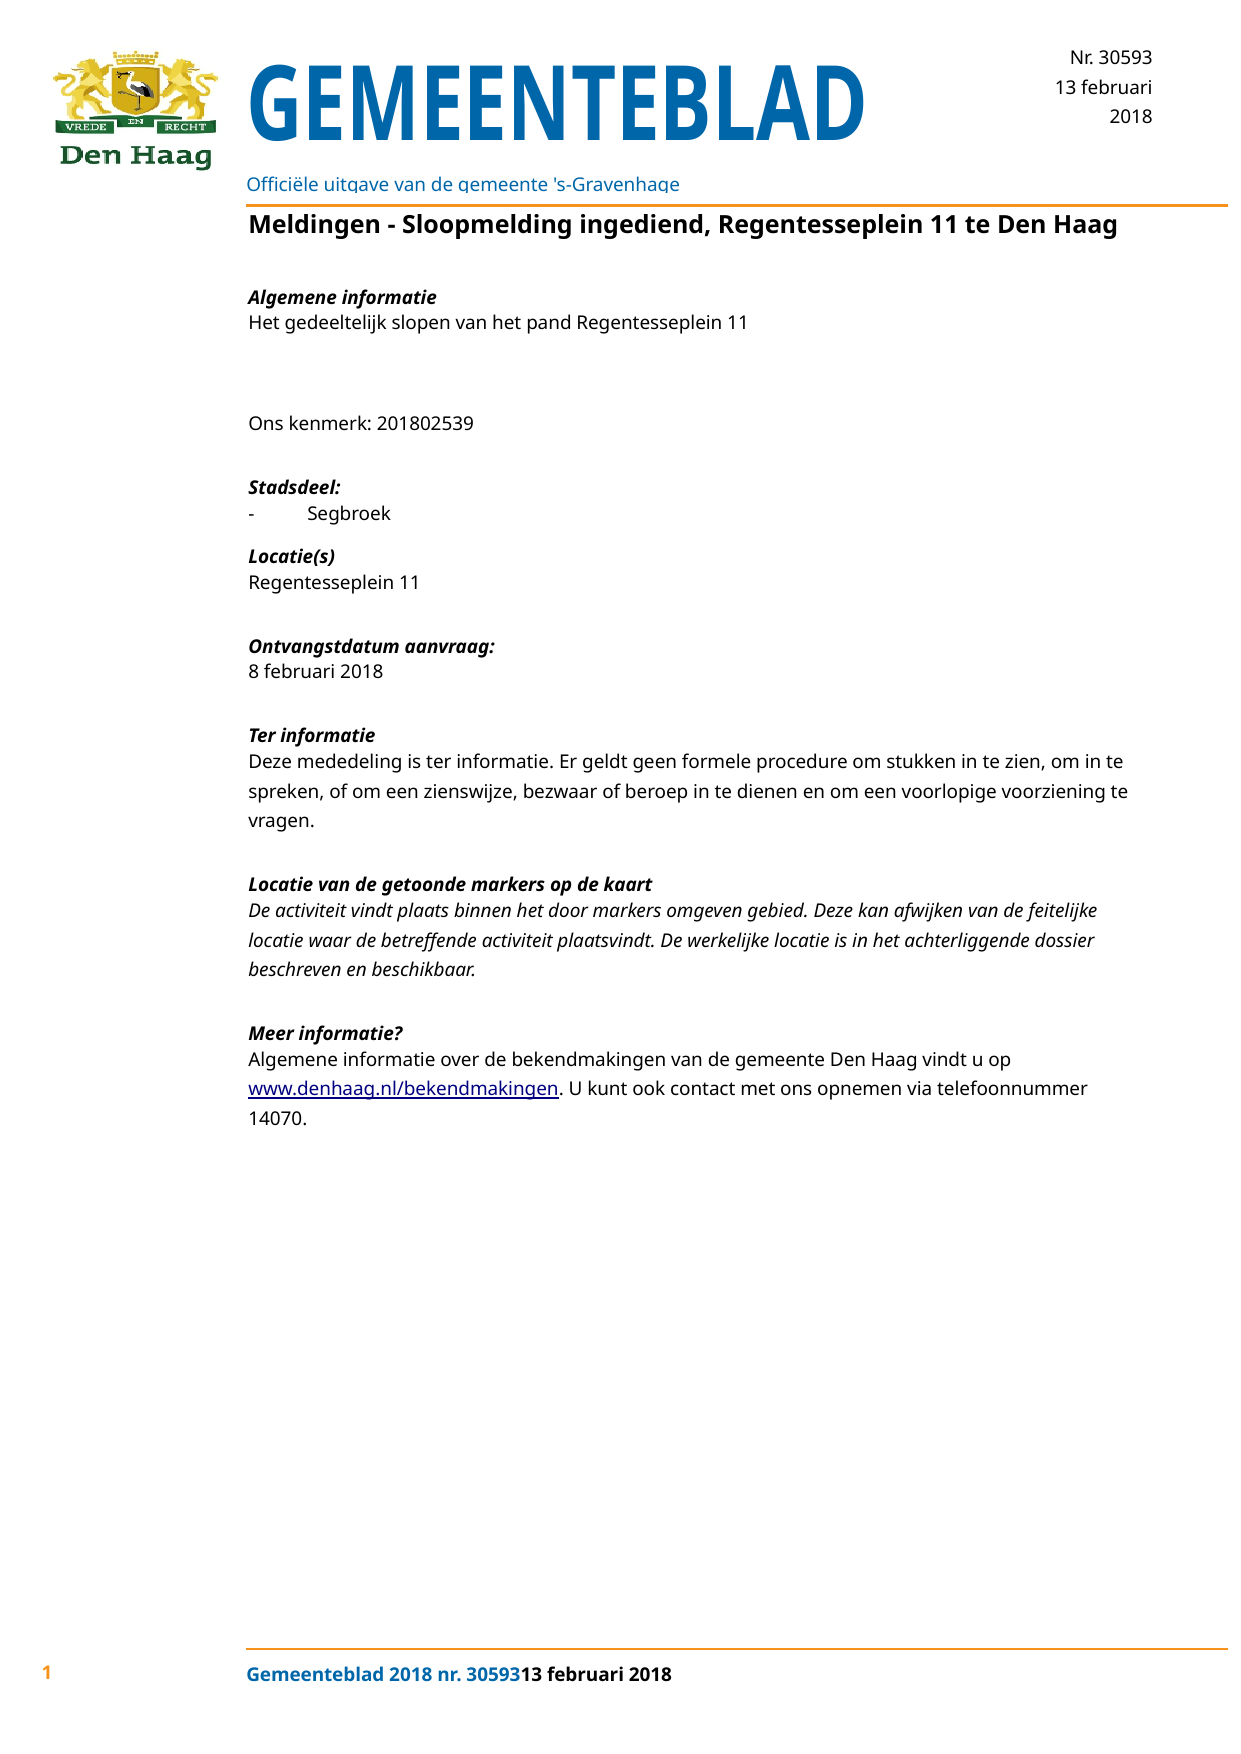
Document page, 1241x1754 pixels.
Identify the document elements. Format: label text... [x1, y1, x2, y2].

text Stadsdeel: [248, 474, 1152, 500]
text Algemene informatie over de bekendmakingen van de gemeente Den Haag vindt u op www.denhaag.nl/bekendmakingen. U kunt ook contact met ons opnemen via telefoonnummer 14070. [248, 1046, 1152, 1131]
text Ons kenmerk: 201802539 [248, 410, 1152, 436]
list Segbroek [248, 500, 1152, 526]
text 8 februari 2018 [248, 659, 1152, 684]
text Meer informatie? [248, 1020, 1152, 1046]
text Regentesseplein 11 [248, 569, 1152, 595]
text De activiteit vindt plaats binnen het door markers omgeven gebied. Deze kan afwijken van de feitelijke locatie waar de betreffende activiteit plaatsvindt. De werkelijke locatie is in het achterliggende dossier beschreven en beschikbaar. [248, 897, 1152, 982]
text Deze mededeling is ter informatie. Er geldt geen formele procedure om stukken in te zien, om in te spreken, of om een zienswijze, bezwaar of beroep in te dienen en om een voorlopige voorziening te vragen. [248, 748, 1152, 833]
text Het gedeeltelijk slopen van het pand Regentesseplein 11 [248, 309, 1152, 335]
text Locatie(s) [248, 543, 1152, 569]
text Ontvangstdatum aanvraag: [248, 633, 1152, 659]
text Locatie van de getoonde markers op de kaart [248, 871, 1152, 897]
text Meldingen - Sloopmelding ingediend, Regentesseplein 11 te Den Haag [248, 207, 1152, 241]
text Algemene informatie [248, 284, 1152, 309]
text Ter informatie [248, 723, 1152, 748]
picture [41, 47, 231, 172]
